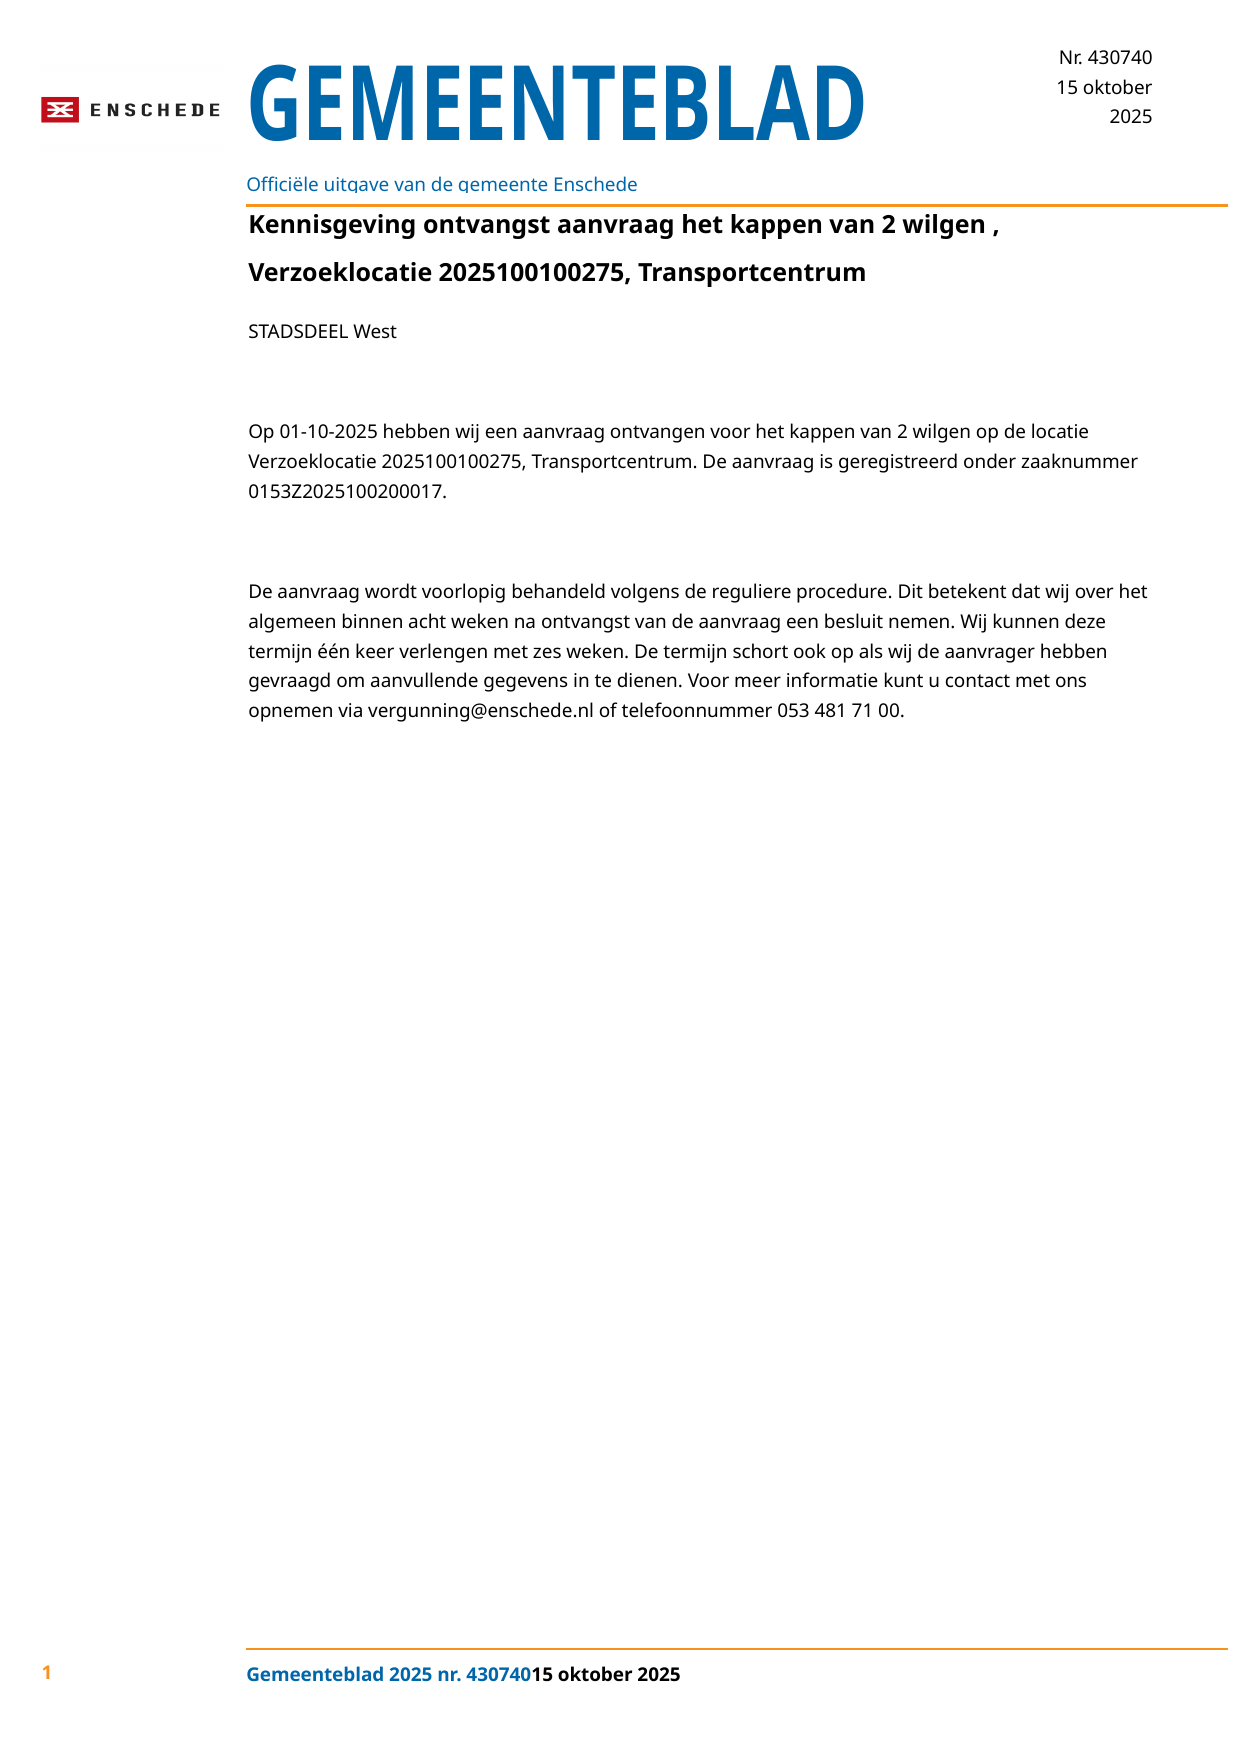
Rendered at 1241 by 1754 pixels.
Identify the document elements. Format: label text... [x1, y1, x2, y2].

text Op 01-10-2025 hebben wij een aanvraag ontvangen voor het kappen van 2 wilgen op de locatie Verzoeklocatie 2025100100275, Transportcentrum. De aanvraag is geregistreerd onder zaaknummer 0153Z2025100200017. [248, 419, 1152, 504]
text STADSDEEL West [248, 318, 1152, 344]
picture [41, 47, 231, 172]
text Kennisgeving ontvangst aanvraag het kappen van 2 wilgen , Verzoeklocatie 2025100100275, Transportcentrum [248, 207, 1152, 288]
text De aanvraag wordt voorlopig behandeld volgens de reguliere procedure. Dit betekent dat wij over het algemeen binnen acht weken na ontvangst van de aanvraag een besluit nemen. Wij kunnen deze termijn één keer verlengen met zes weken. De termijn schort ook op als wij de aanvrager hebben gevraagd om aanvullende gegevens in te dienen. Voor meer informatie kunt u contact met ons opnemen via vergunning@enschede.nl of telefoonnummer 053 481 71 00. [248, 579, 1152, 723]
